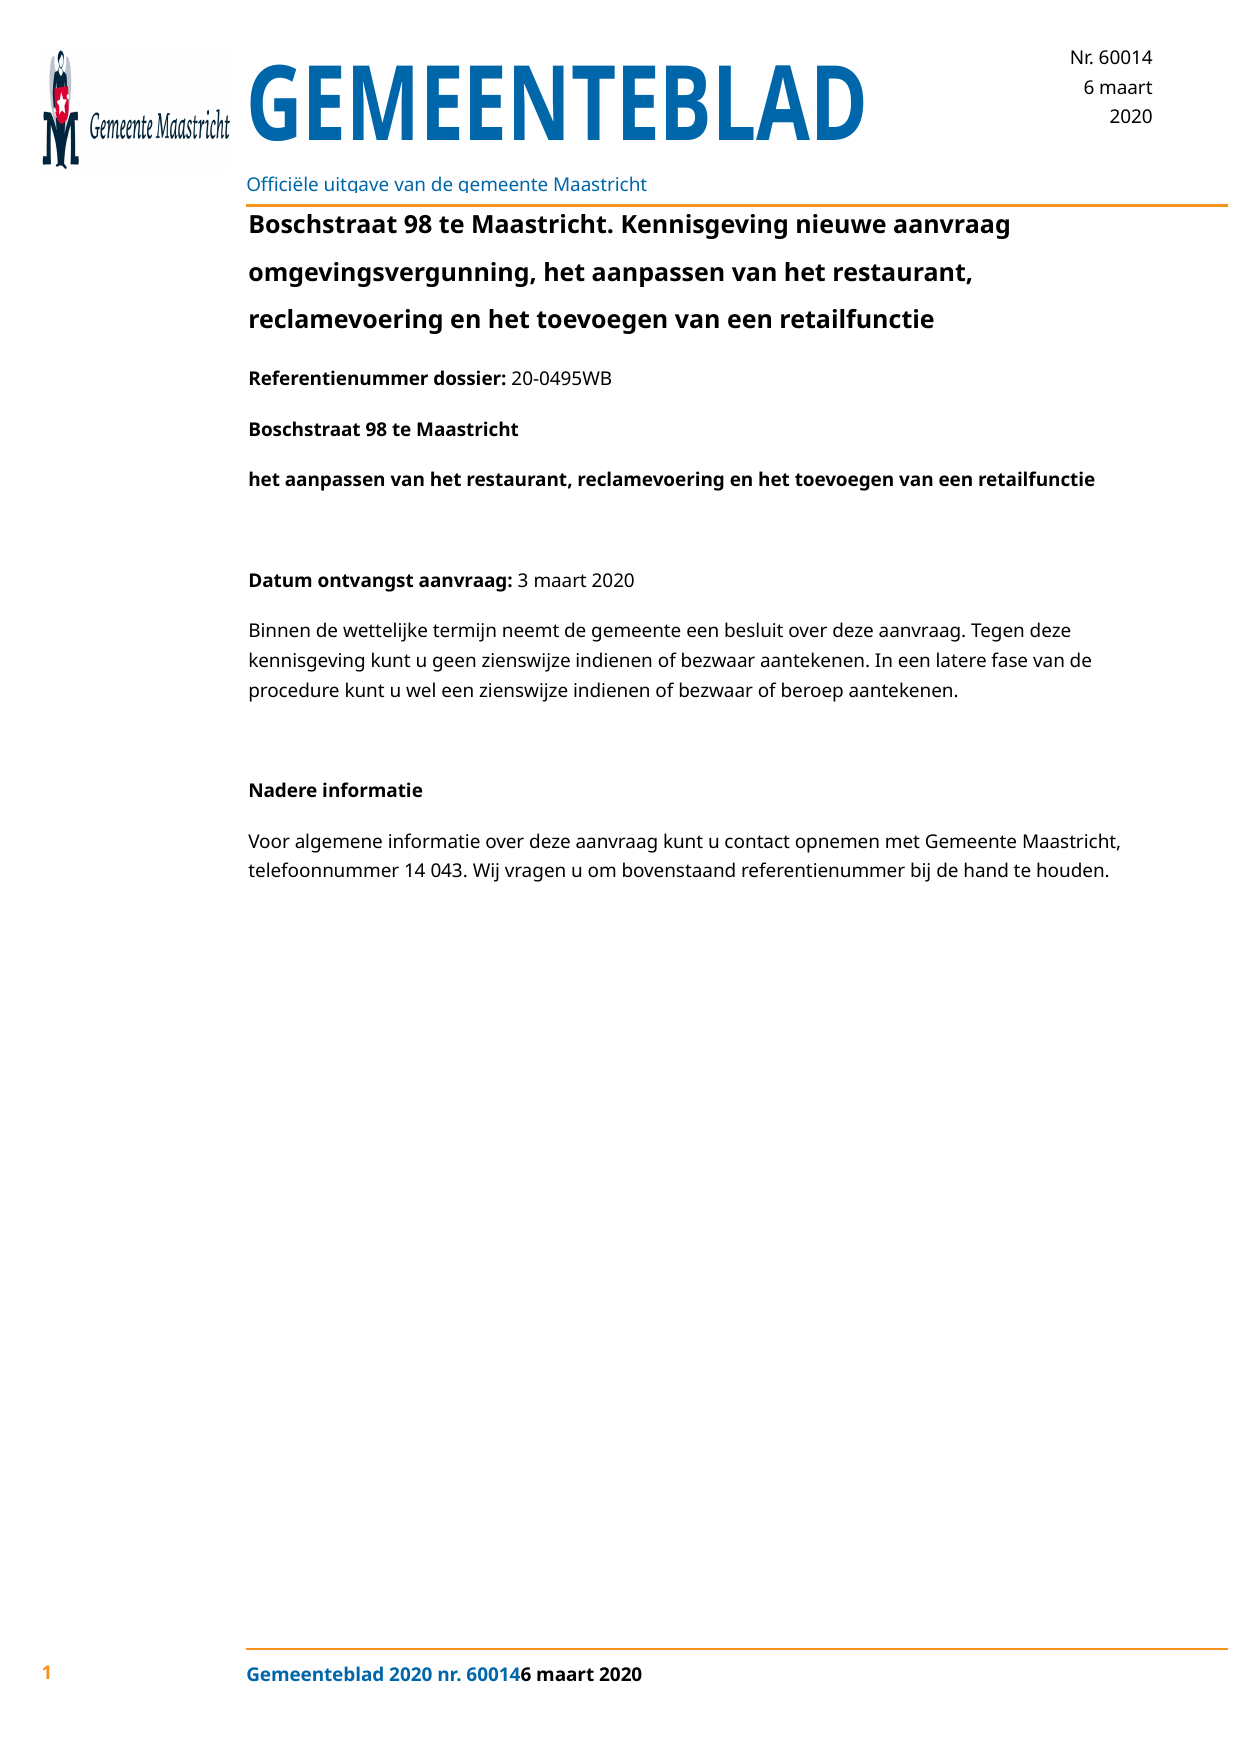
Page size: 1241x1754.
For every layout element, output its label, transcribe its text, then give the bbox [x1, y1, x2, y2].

text het aanpassen van het restaurant, reclamevoering en het toevoegen van een retailfunctie [248, 466, 1152, 492]
text Nadere informatie [248, 778, 1152, 803]
text Referentienummer dossier: 20-0495WB [248, 366, 1152, 391]
text Datum ontvangst aanvraag: 3 maart 2020 [248, 567, 1152, 593]
text Binnen de wettelijke termijn neemt de gemeente een besluit over deze aanvraag. Tegen deze kennisgeving kunt u geen zienswijze indienen of bezwaar aantekenen. In een latere fase van de procedure kunt u wel een zienswijze indienen of bezwaar of beroep aantekenen. [248, 618, 1152, 702]
text Boschstraat 98 te Maastricht [248, 416, 1152, 442]
picture [41, 47, 231, 172]
text Boschstraat 98 te Maastricht. Kennisgeving nieuwe aanvraag omgevingsvergunning, het aanpassen van het restaurant, reclamevoering en het toevoegen van een retailfunctie [248, 207, 1152, 336]
text Voor algemene informatie over deze aanvraag kunt u contact opnemen met Gemeente Maastricht, telefoonnummer 14 043. Wij vragen u om bovenstaand referentienummer bij de hand te houden. [248, 828, 1152, 883]
